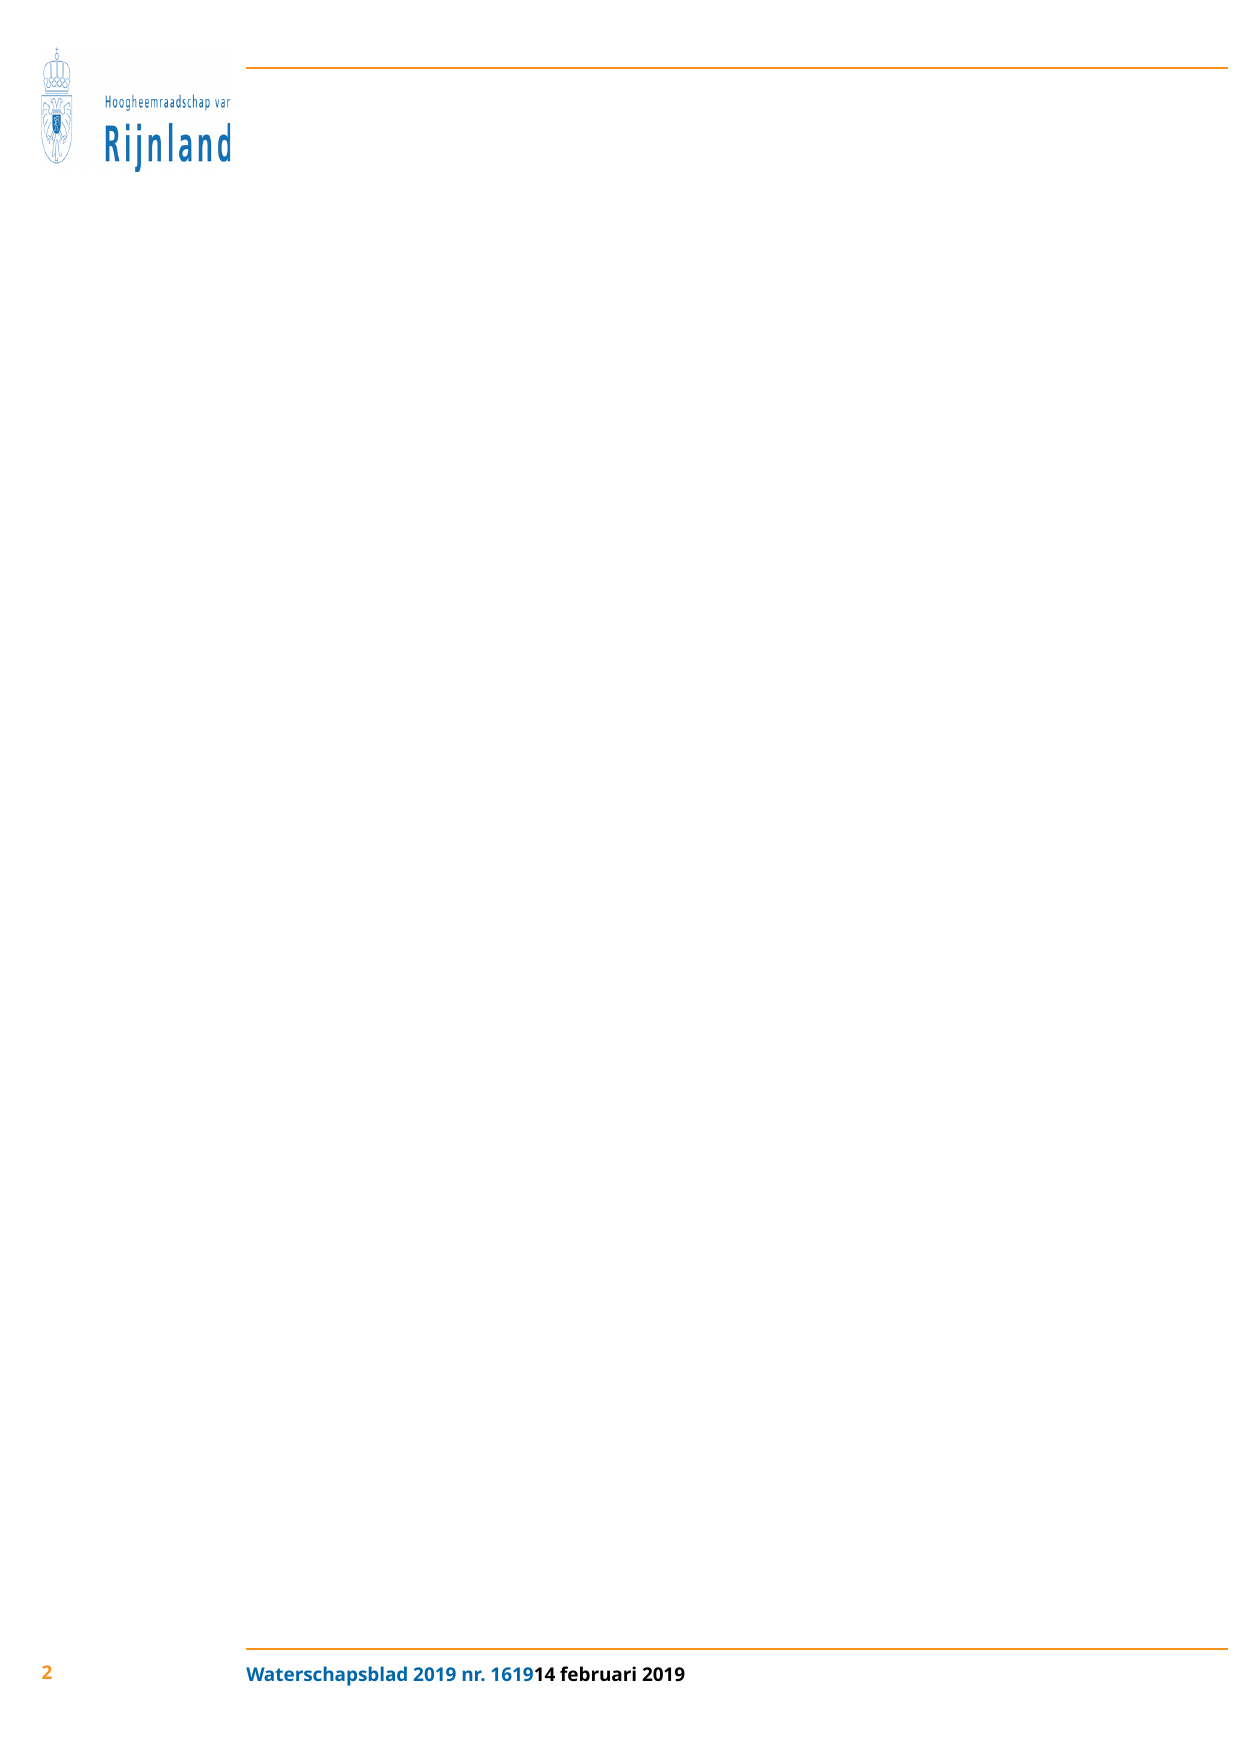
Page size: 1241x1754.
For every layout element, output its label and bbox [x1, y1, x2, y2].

picture [41, 47, 231, 172]
